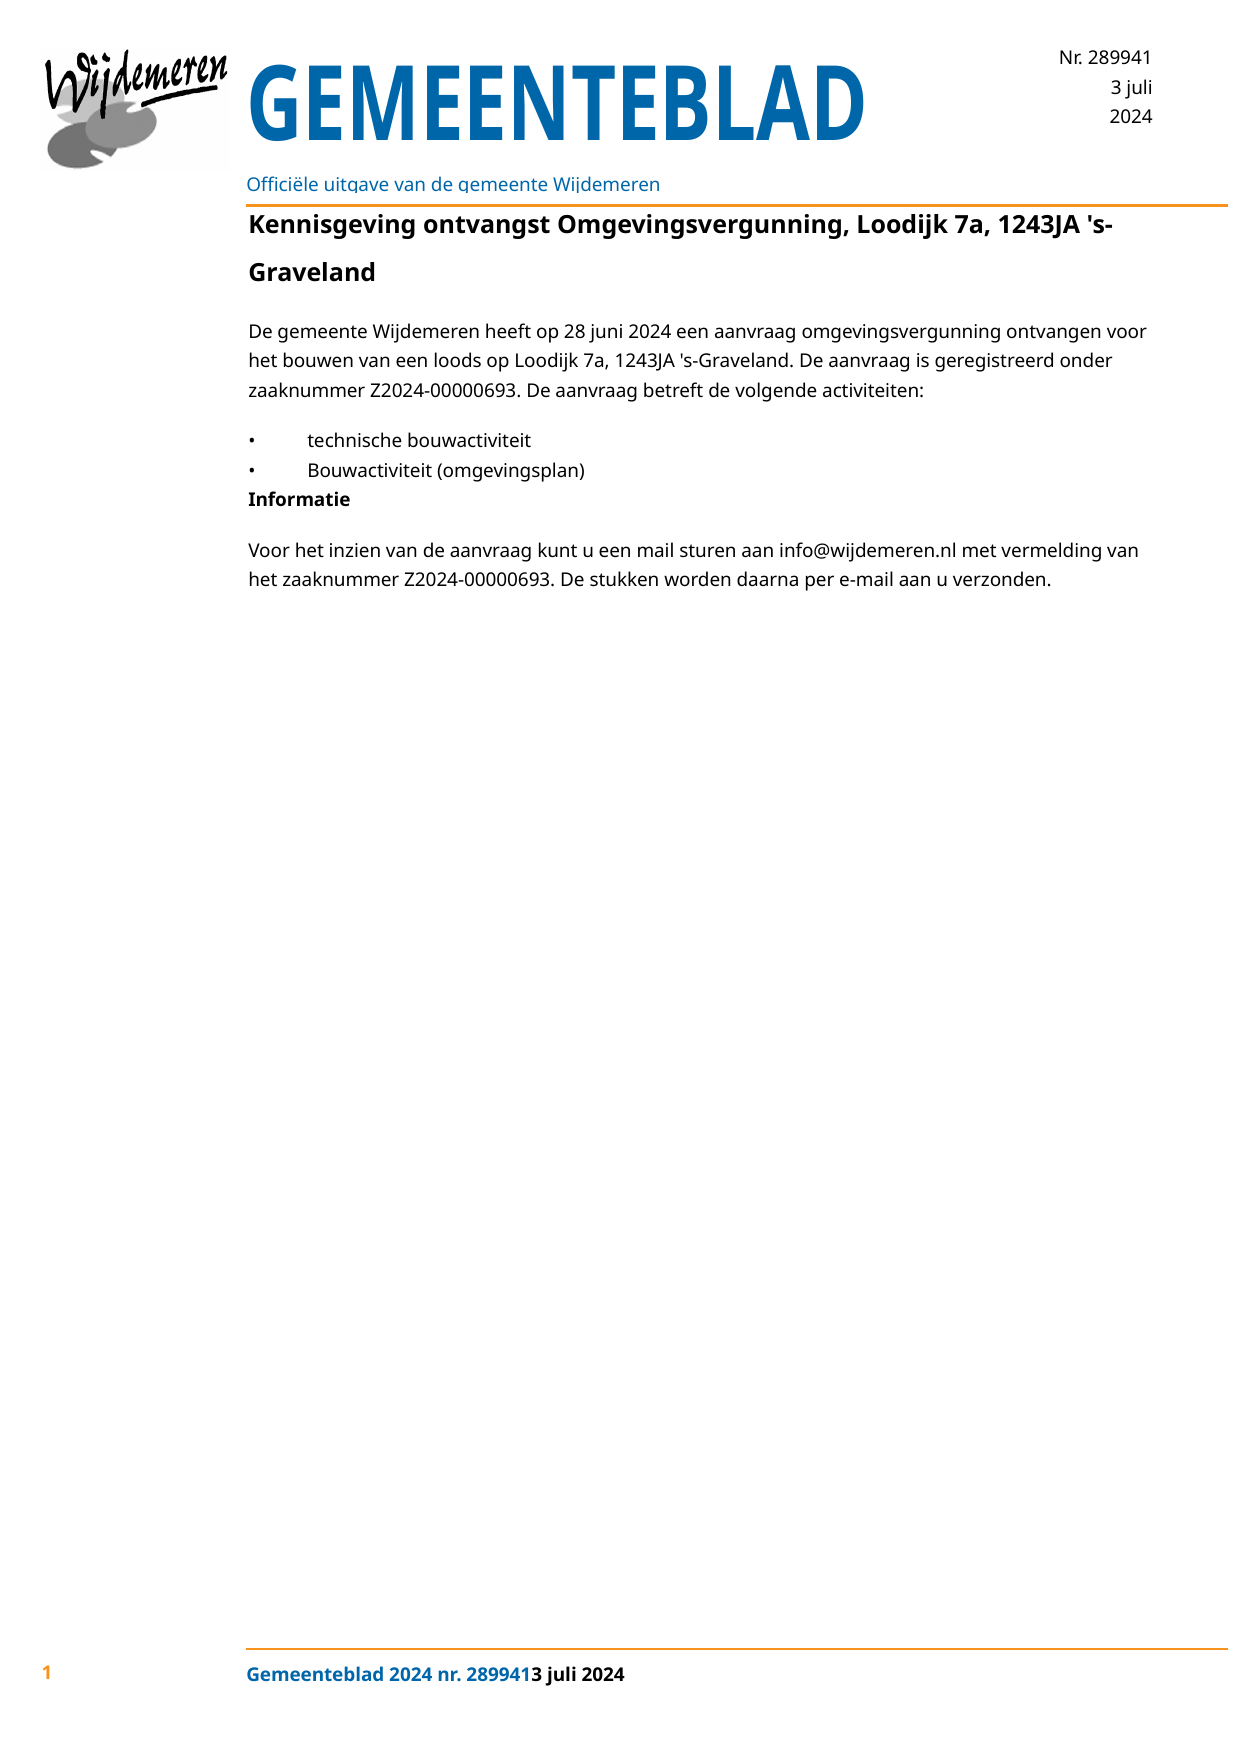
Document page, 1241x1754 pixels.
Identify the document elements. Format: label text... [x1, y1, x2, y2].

list Bouwactiviteit (omgevingsplan) [248, 457, 1152, 483]
text De gemeente Wijdemeren heeft op 28 juni 2024 een aanvraag omgevingsvergunning ontvangen voor het bouwen van een loods op Loodijk 7a, 1243JA 's-Graveland. De aanvraag is geregistreerd onder zaaknummer Z2024-00000693. De aanvraag betreft de volgende activiteiten: [248, 318, 1152, 403]
list technische bouwactiviteit [248, 427, 1152, 453]
text Voor het inzien van de aanvraag kunt u een mail sturen aan info@wijdemeren.nl met vermelding van het zaaknummer Z2024-00000693. De stukken worden daarna per e-mail aan u verzonden. [248, 537, 1152, 592]
picture [41, 47, 231, 172]
text Kennisgeving ontvangst Omgevingsvergunning, Loodijk 7a, 1243JA 's-Graveland [248, 207, 1152, 288]
text Informatie [248, 487, 1152, 512]
